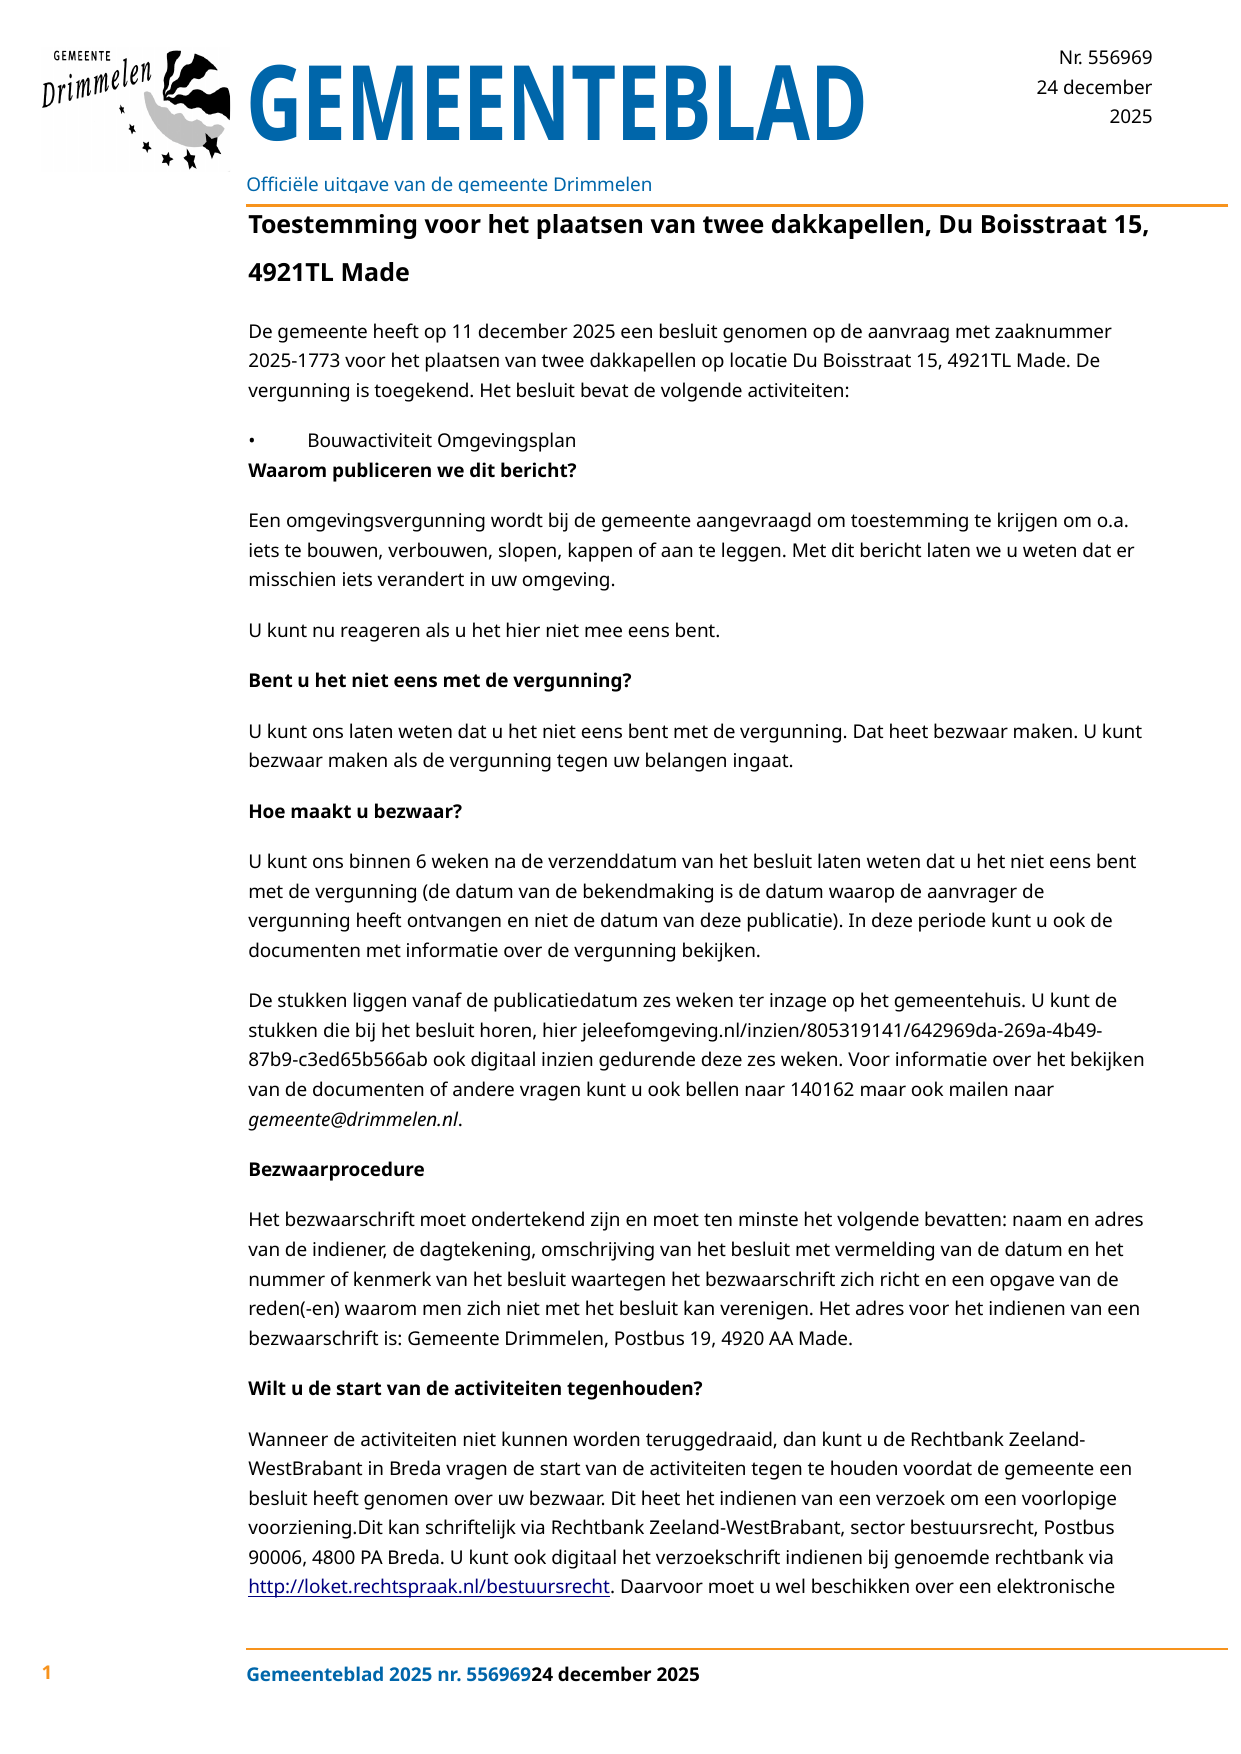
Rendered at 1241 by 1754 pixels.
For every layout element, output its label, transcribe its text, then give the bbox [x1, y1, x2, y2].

text Een omgevingsvergunning wordt bij de gemeente aangevraagd om toestemming te krijgen om o.a. iets te bouwen, verbouwen, slopen, kappen of aan te leggen. Met dit bericht laten we u weten dat er misschien iets verandert in uw omgeving. [248, 507, 1152, 592]
text Toestemming voor het plaatsen van twee dakkapellen, Du Boisstraat 15, 4921TL Made [248, 207, 1152, 288]
text Hoe maakt u bezwaar? [248, 798, 1152, 824]
text U kunt nu reageren als u het hier niet mee eens bent. [248, 617, 1152, 643]
list Bouwactiviteit Omgevingsplan [248, 427, 1152, 453]
picture [41, 47, 231, 172]
text Wilt u de start van de activiteiten tegenhouden? [248, 1375, 1152, 1401]
text U kunt ons laten weten dat u het niet eens bent met de vergunning. Dat heet bezwaar maken. U kunt bezwaar maken als de vergunning tegen uw belangen ingaat. [248, 718, 1152, 773]
text Wanneer de activiteiten niet kunnen worden teruggedraaid, dan kunt u de Rechtbank Zeeland-WestBrabant in Breda vragen de start van de activiteiten tegen te houden voordat de gemeente een besluit heeft genomen over uw bezwaar. Dit heet het indienen van een verzoek om een voorlopige voorziening.Dit kan schriftelijk via Rechtbank Zeeland-WestBrabant, sector bestuursrecht, Postbus 90006, 4800 PA Breda. U kunt ook digitaal het verzoekschrift indienen bij genoemde rechtbank via http://loket.rechtspraak.nl/bestuursrecht. Daarvoor moet u wel beschikken over een elektronische [248, 1426, 1152, 1599]
text Bezwaarprocedure [248, 1156, 1152, 1182]
text Bent u het niet eens met de vergunning? [248, 667, 1152, 693]
text De stukken liggen vanaf de publicatiedatum zes weken ter inzage op het gemeentehuis. U kunt de stukken die bij het besluit horen, hier jeleefomgeving.nl/inzien/805319141/642969da-269a-4b49-87b9-c3ed65b566ab ook digitaal inzien gedurende deze zes weken. Voor informatie over het bekijken van de documenten of andere vragen kunt u ook bellen naar 140162 maar ook mailen naar gemeente@drimmelen.nl. [248, 987, 1152, 1132]
text Waarom publiceren we dit bericht? [248, 457, 1152, 483]
text U kunt ons binnen 6 weken na de verzenddatum van het besluit laten weten dat u het niet eens bent met de vergunning (de datum van de bekendmaking is de datum waarop de aanvrager de vergunning heeft ontvangen en niet de datum van deze publicatie). In deze periode kunt u ook de documenten met informatie over de vergunning bekijken. [248, 848, 1152, 963]
text Het bezwaarschrift moet ondertekend zijn en moet ten minste het volgende bevatten: naam en adres van de indiener, de dagtekening, omschrijving van het besluit met vermelding van de datum en het nummer of kenmerk van het besluit waartegen het bezwaarschrift zich richt en een opgave van de reden(-en) waarom men zich niet met het besluit kan verenigen. Het adres voor het indienen van een bezwaarschrift is: Gemeente Drimmelen, Postbus 19, 4920 AA Made. [248, 1207, 1152, 1351]
text De gemeente heeft op 11 december 2025 een besluit genomen op de aanvraag met zaaknummer 2025-1773 voor het plaatsen van twee dakkapellen op locatie Du Boisstraat 15, 4921TL Made. De vergunning is toegekend. Het besluit bevat de volgende activiteiten: [248, 318, 1152, 403]
